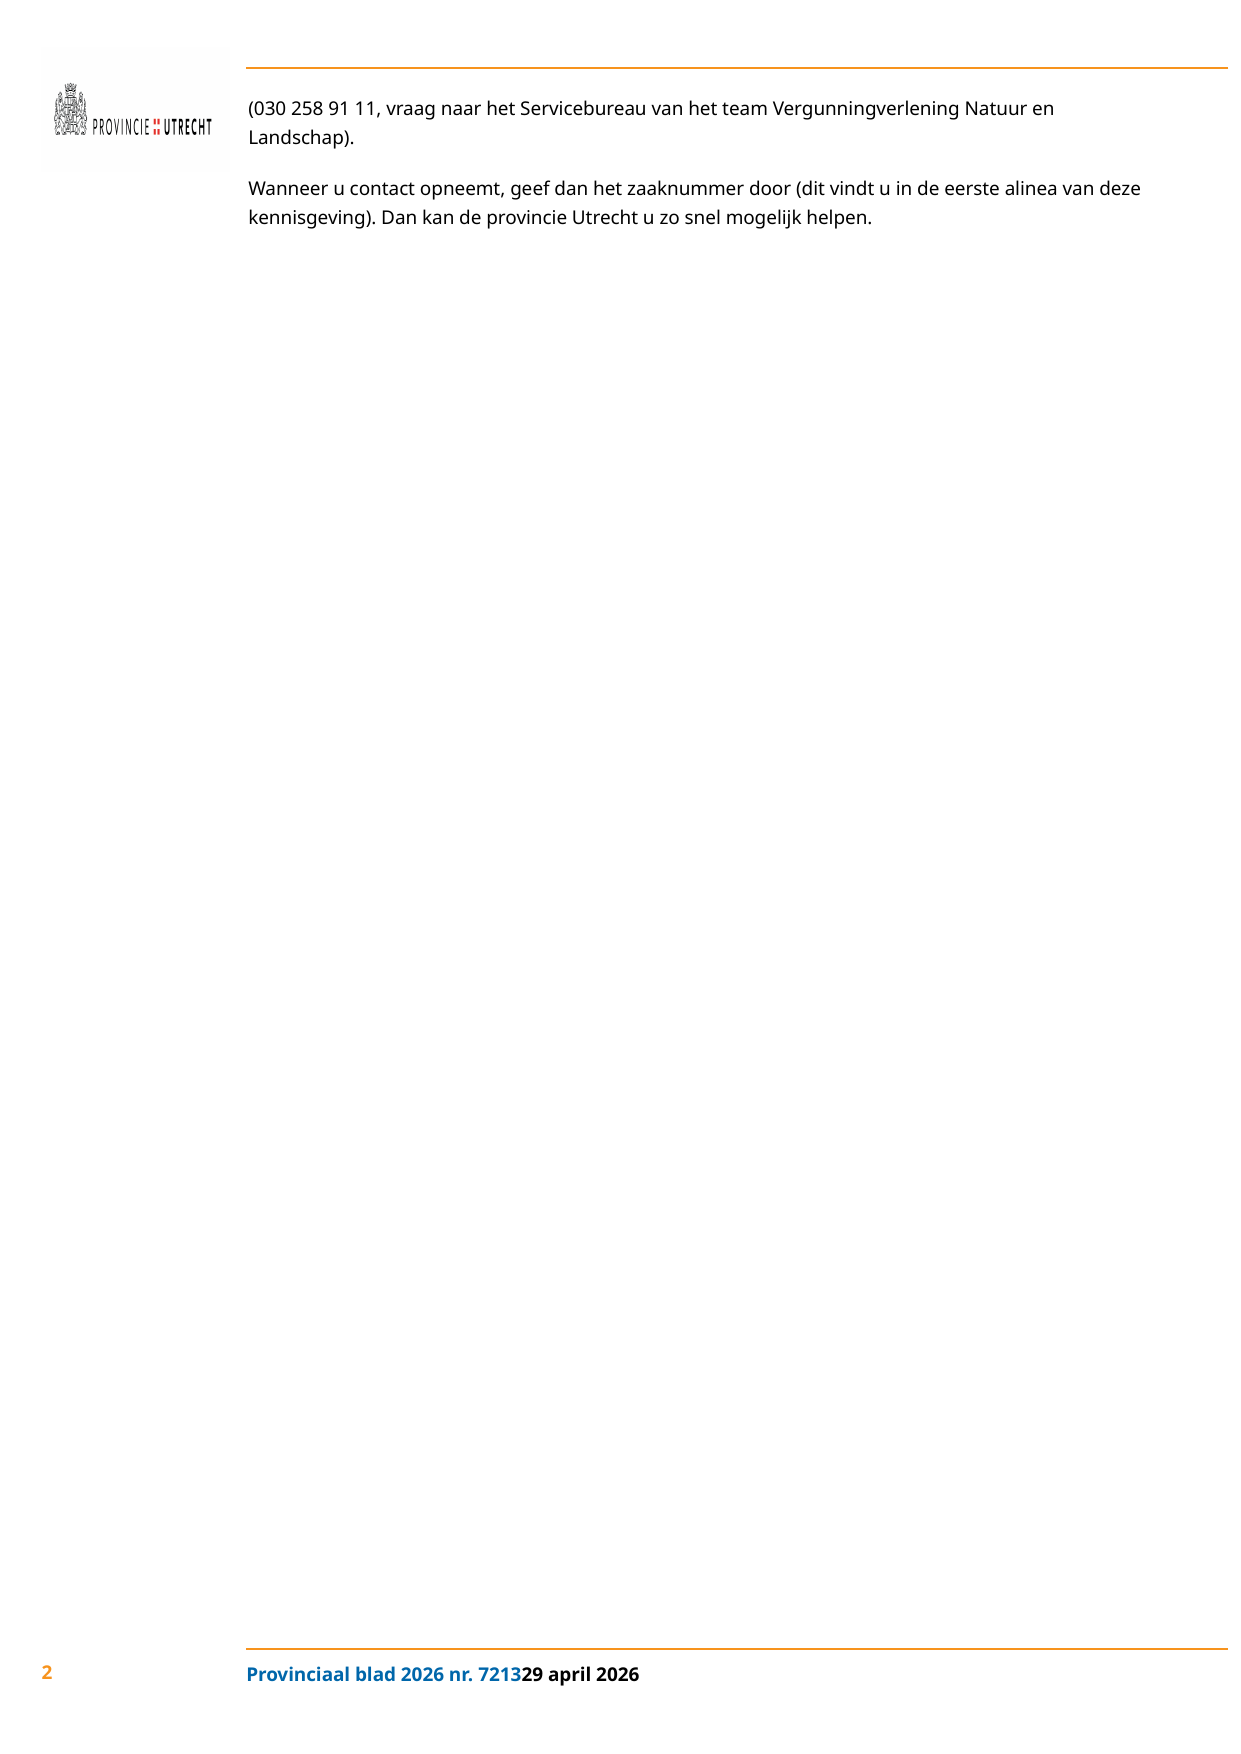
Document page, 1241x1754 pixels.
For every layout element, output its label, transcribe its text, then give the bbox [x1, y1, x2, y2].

picture [41, 47, 231, 172]
text Wanneer u contact opneemt, geef dan het zaaknummer door (dit vindt u in de eerste alinea van deze kennisgeving). Dan kan de provincie Utrecht u zo snel mogelijk helpen. [248, 175, 1152, 230]
text (030 258 91 11, vraag naar het Servicebureau van het team Vergunningverlening Natuur en Landschap). [248, 95, 1152, 150]
